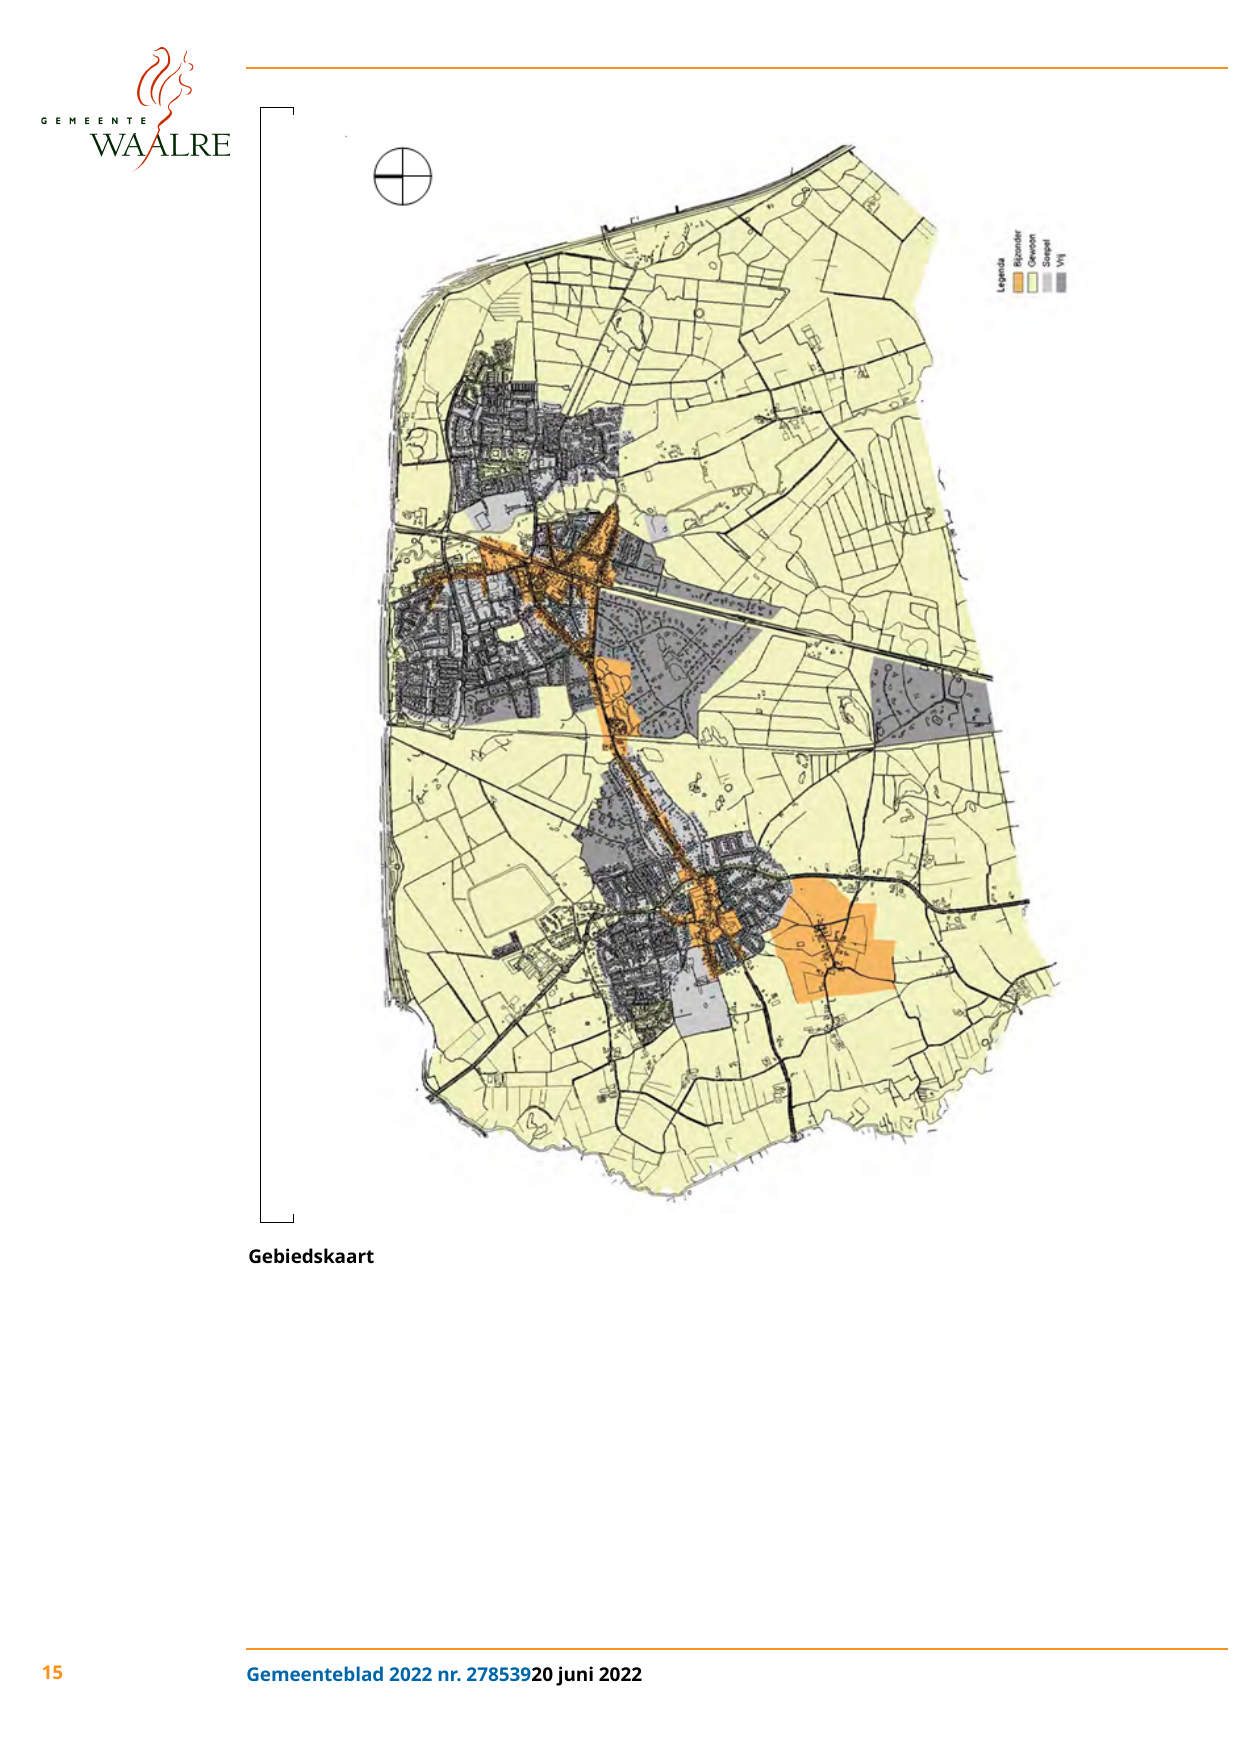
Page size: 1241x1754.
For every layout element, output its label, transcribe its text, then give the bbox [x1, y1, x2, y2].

picture [41, 47, 231, 172]
text Gebiedskaart [248, 1244, 1152, 1269]
picture [268, 115, 1173, 1214]
